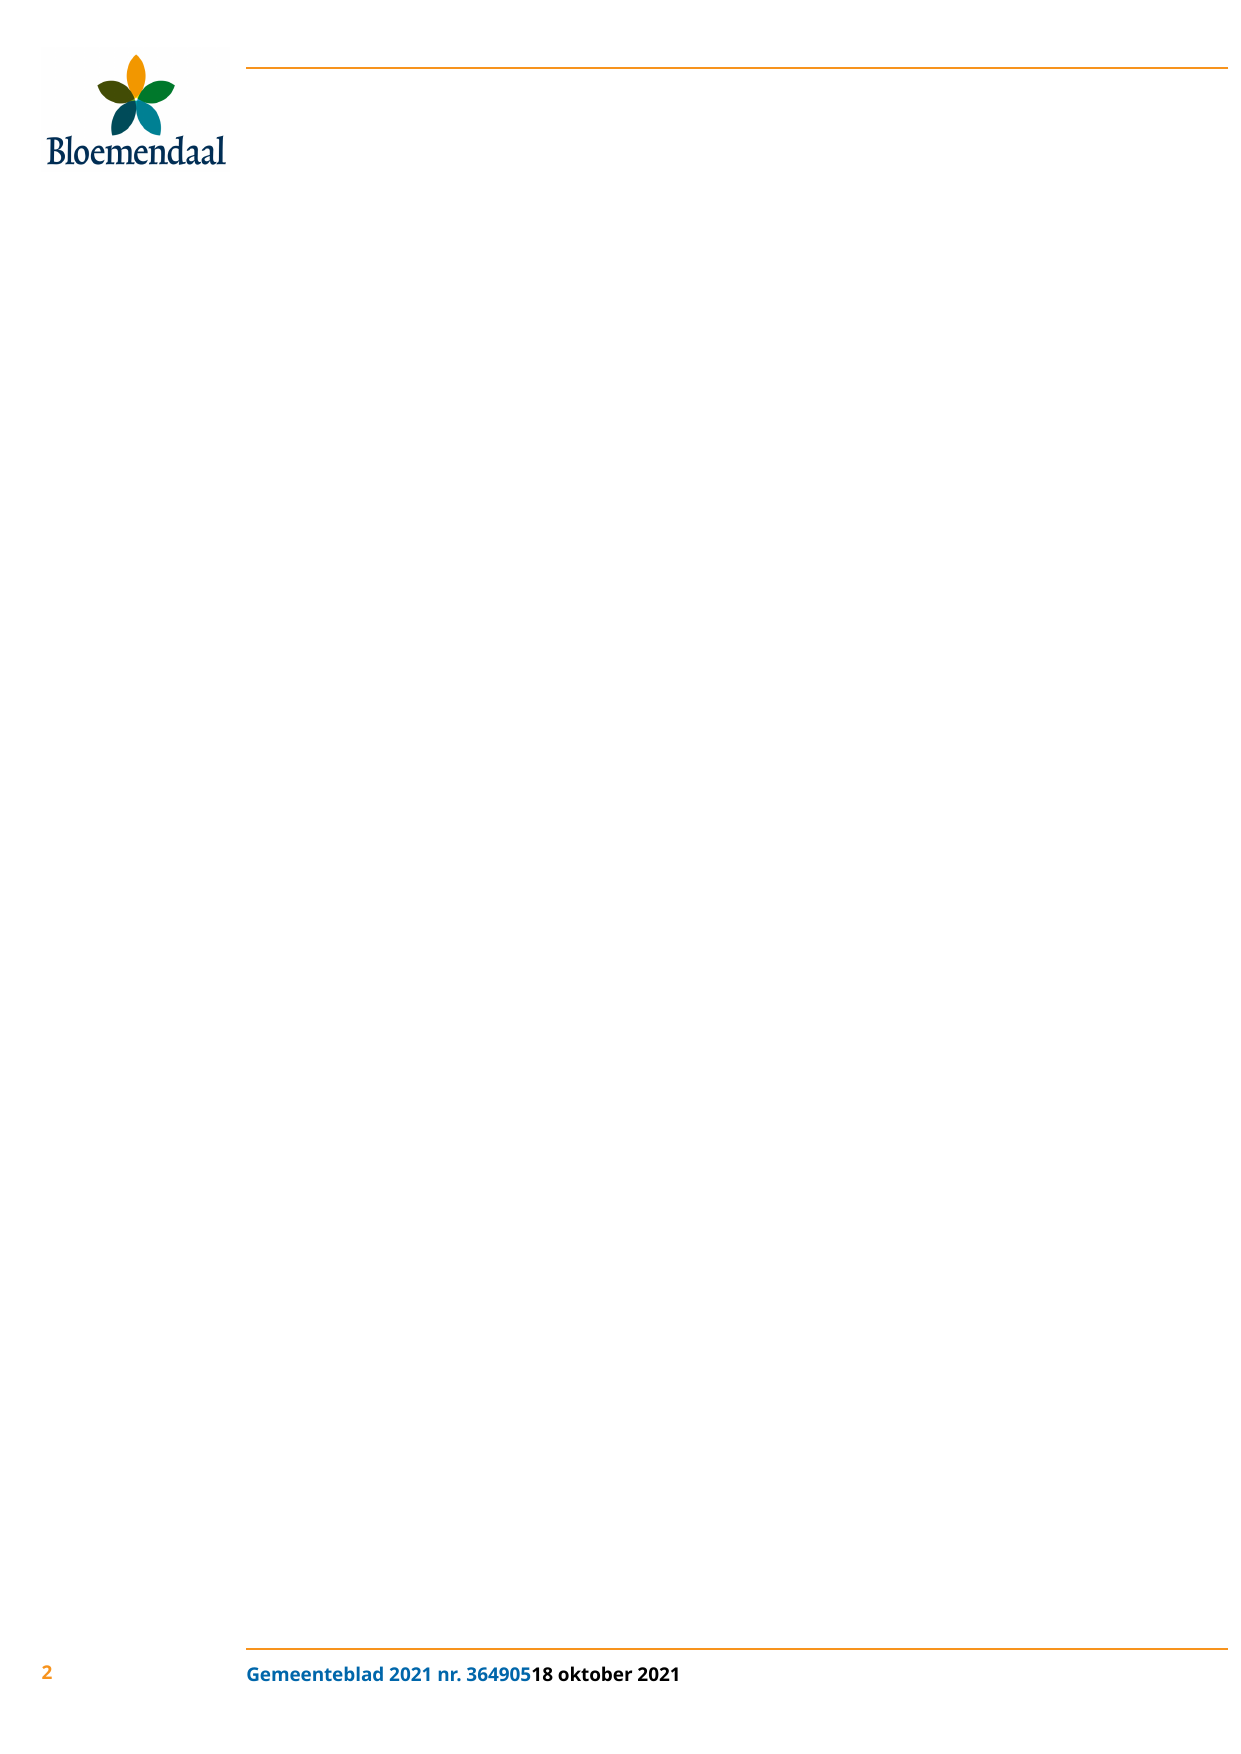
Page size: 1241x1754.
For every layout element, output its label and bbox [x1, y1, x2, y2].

picture [41, 47, 231, 172]
